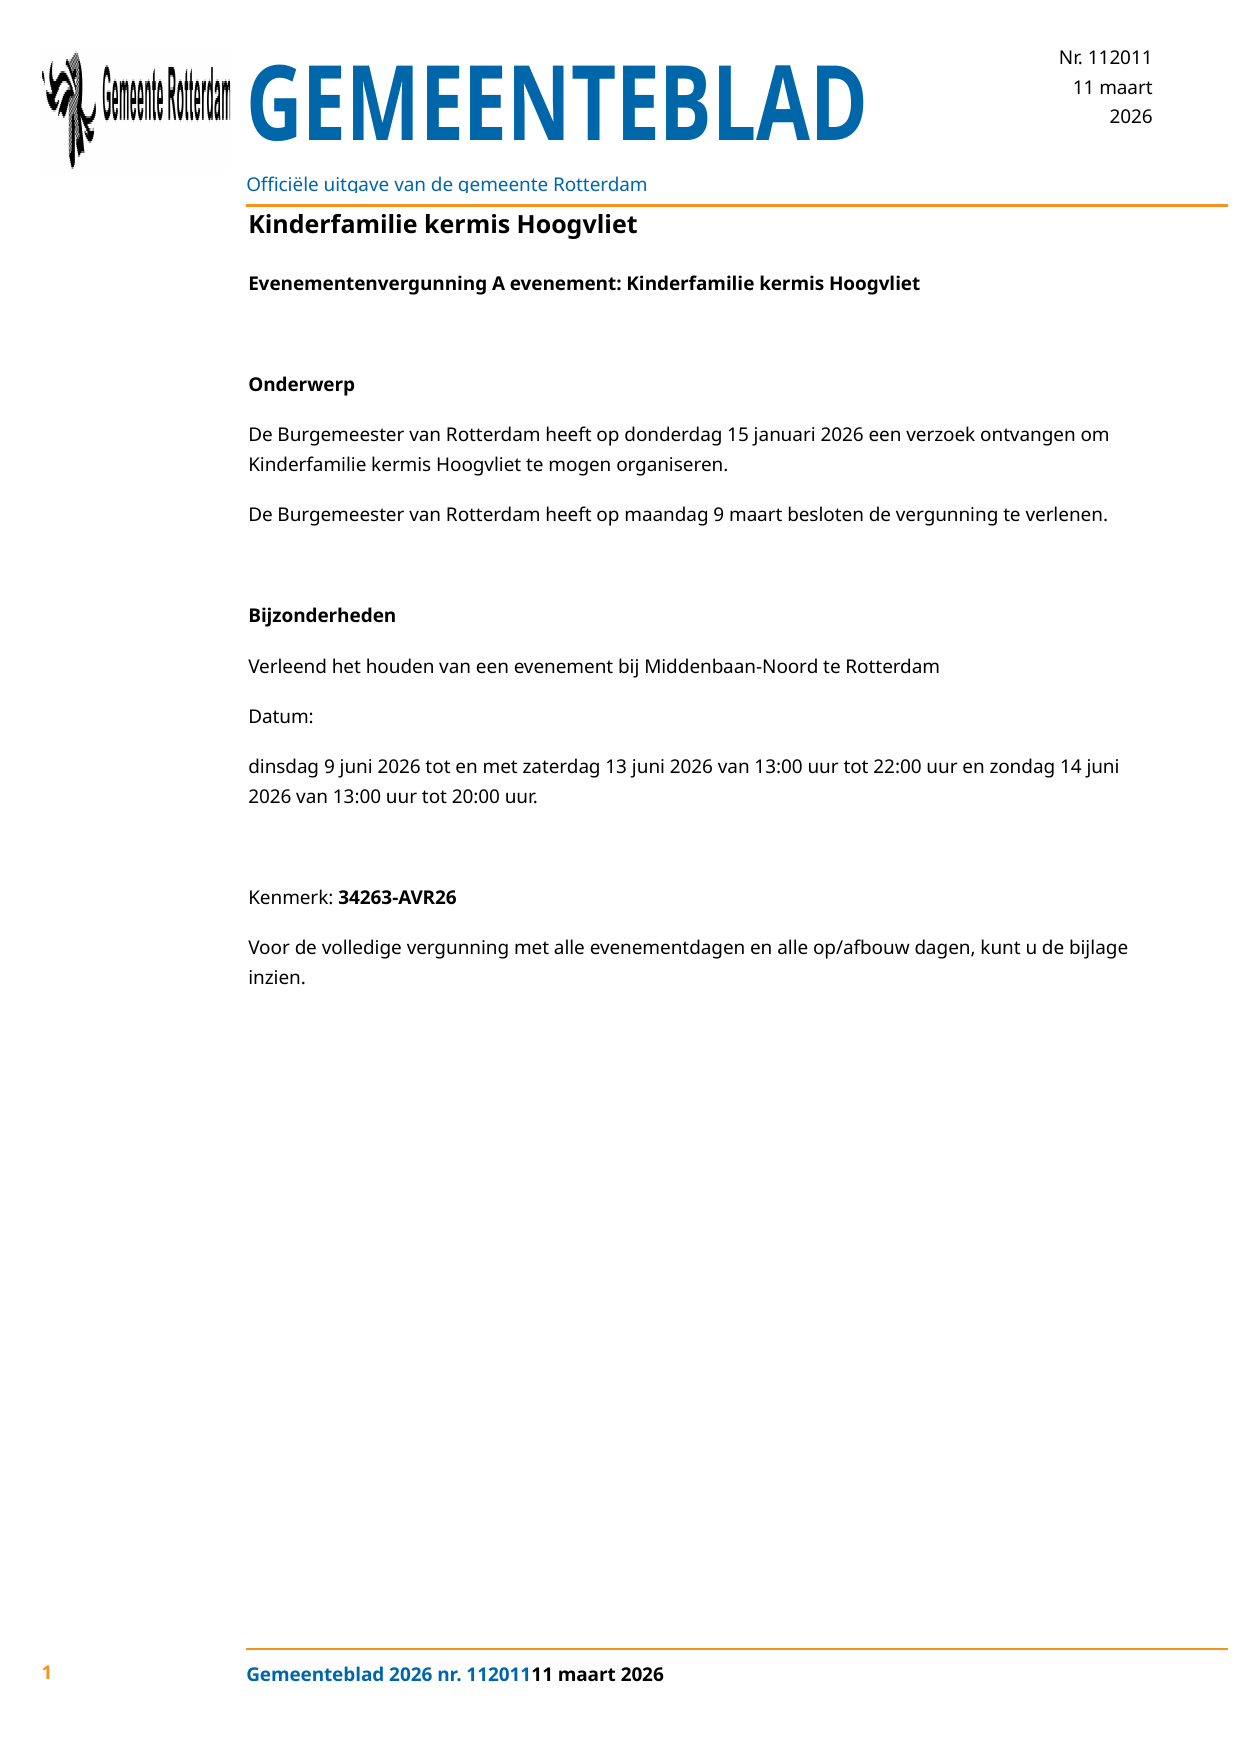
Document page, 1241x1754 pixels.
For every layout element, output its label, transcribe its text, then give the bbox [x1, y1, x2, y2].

text De Burgemeester van Rotterdam heeft op maandag 9 maart besloten de vergunning te verlenen. [248, 502, 1152, 527]
picture [41, 47, 231, 172]
text Verleend het houden van een evenement bij Middenbaan-Noord te Rotterdam [248, 653, 1152, 678]
text Evenementenvergunning A evenement: Kinderfamilie kermis Hoogvliet [248, 270, 1152, 296]
text Onderwerp [248, 371, 1152, 397]
text dinsdag 9 juni 2026 tot en met zaterdag 13 juni 2026 van 13:00 uur tot 22:00 uur en zondag 14 juni 2026 van 13:00 uur tot 20:00 uur. [248, 754, 1152, 809]
text Voor de volledige vergunning met alle evenementdagen en alle op/afbouw dagen, kunt u de bijlage inzien. [248, 934, 1152, 990]
text Bijzonderheden [248, 602, 1152, 628]
text De Burgemeester van Rotterdam heeft op donderdag 15 januari 2026 een verzoek ontvangen om Kinderfamilie kermis Hoogvliet te mogen organiseren. [248, 422, 1152, 477]
text Datum: [248, 703, 1152, 729]
text Kenmerk: 34263-AVR26 [248, 884, 1152, 910]
text Kinderfamilie kermis Hoogvliet [248, 207, 1152, 241]
